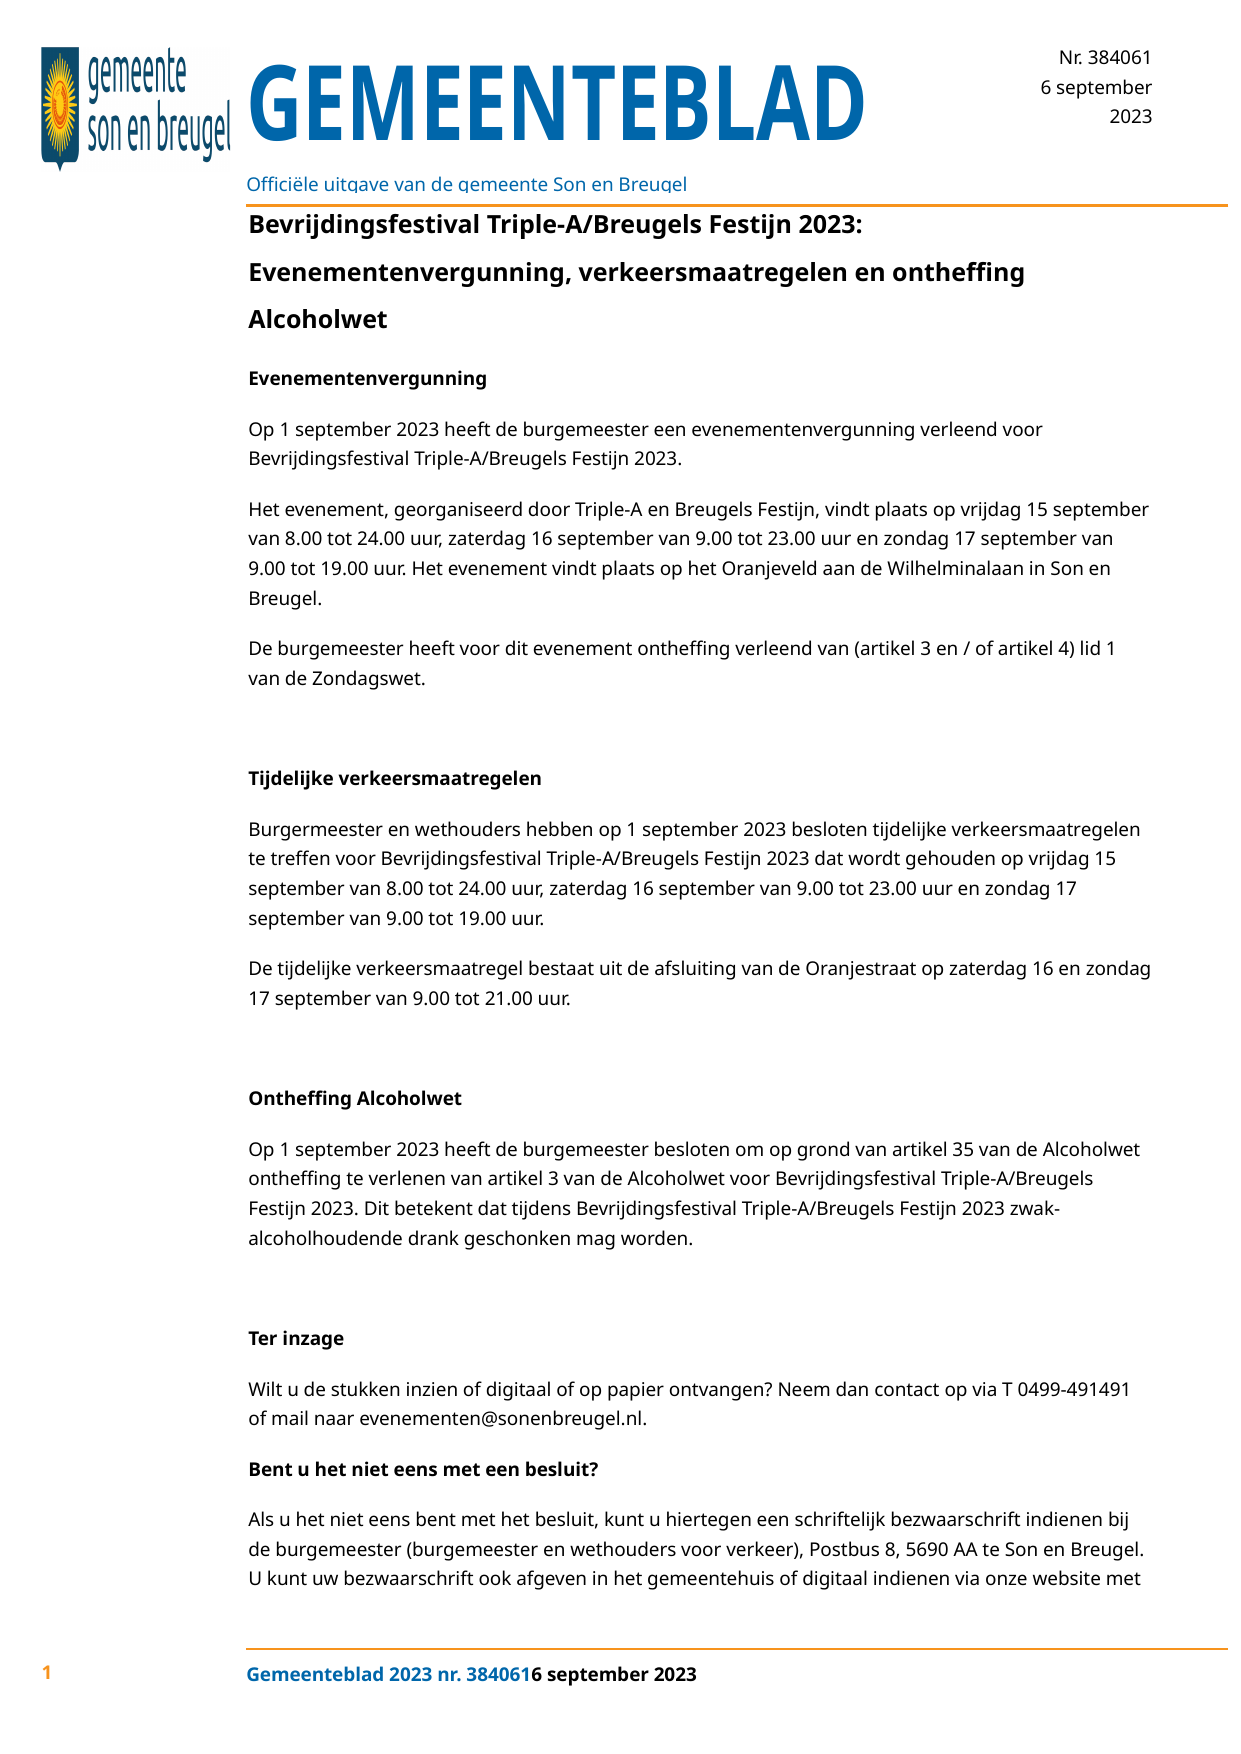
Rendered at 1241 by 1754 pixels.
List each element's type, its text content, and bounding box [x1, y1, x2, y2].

text Bevrijdingsfestival Triple-A/Breugels Festijn 2023: Evenementenvergunning, verkeersmaatregelen en ontheffing Alcoholwet [248, 207, 1152, 336]
text Als u het niet eens bent met het besluit, kunt u hiertegen een schriftelijk bezwaarschrift indienen bij de burgemeester (burgemeester en wethouders voor verkeer), Postbus 8, 5690 AA te Son en Breugel. U kunt uw bezwaarschrift ook afgeven in het gemeentehuis of digitaal indienen via onze website met [248, 1506, 1152, 1591]
text Evenementenvergunning [248, 366, 1152, 391]
text Op 1 september 2023 heeft de burgemeester een evenementenvergunning verleend voor Bevrijdingsfestival Triple-A/Breugels Festijn 2023. [248, 416, 1152, 471]
text De tijdelijke verkeersmaatregel bestaat uit de afsluiting van de Oranjestraat op zaterdag 16 en zondag 17 september van 9.00 tot 21.00 uur. [248, 955, 1152, 1010]
text Wilt u de stukken inzien of digitaal of op papier ontvangen? Neem dan contact op via T 0499-491491 of mail naar evenementen@sonenbreugel.nl. [248, 1376, 1152, 1431]
text Ter inzage [248, 1326, 1152, 1351]
text Burgermeester en wethouders hebben op 1 september 2023 besloten tijdelijke verkeersmaatregelen te treffen voor Bevrijdingsfestival Triple-A/Breugels Festijn 2023 dat wordt gehouden op vrijdag 15 september van 8.00 tot 24.00 uur, zaterdag 16 september van 9.00 tot 23.00 uur en zondag 17 september van 9.00 tot 19.00 uur. [248, 816, 1152, 930]
text Op 1 september 2023 heeft de burgemeester besloten om op grond van artikel 35 van de Alcoholwet ontheffing te verlenen van artikel 3 van de Alcoholwet voor Bevrijdingsfestival Triple-A/Breugels Festijn 2023. Dit betekent dat tijdens Bevrijdingsfestival Triple-A/Breugels Festijn 2023 zwak-alcoholhoudende drank geschonken mag worden. [248, 1136, 1152, 1250]
text Ontheffing Alcoholwet [248, 1086, 1152, 1111]
text Tijdelijke verkeersmaatregelen [248, 766, 1152, 791]
text Bent u het niet eens met een besluit? [248, 1456, 1152, 1482]
text De burgemeester heeft voor dit evenement ontheffing verleend van (artikel 3 en / of artikel 4) lid 1 van de Zondagswet. [248, 635, 1152, 690]
picture [41, 47, 231, 172]
text Het evenement, georganiseerd door Triple-A en Breugels Festijn, vindt plaats op vrijdag 15 september van 8.00 tot 24.00 uur, zaterdag 16 september van 9.00 tot 23.00 uur en zondag 17 september van 9.00 tot 19.00 uur. Het evenement vindt plaats op het Oranjeveld aan de Wilhelminalaan in Son en Breugel. [248, 496, 1152, 610]
